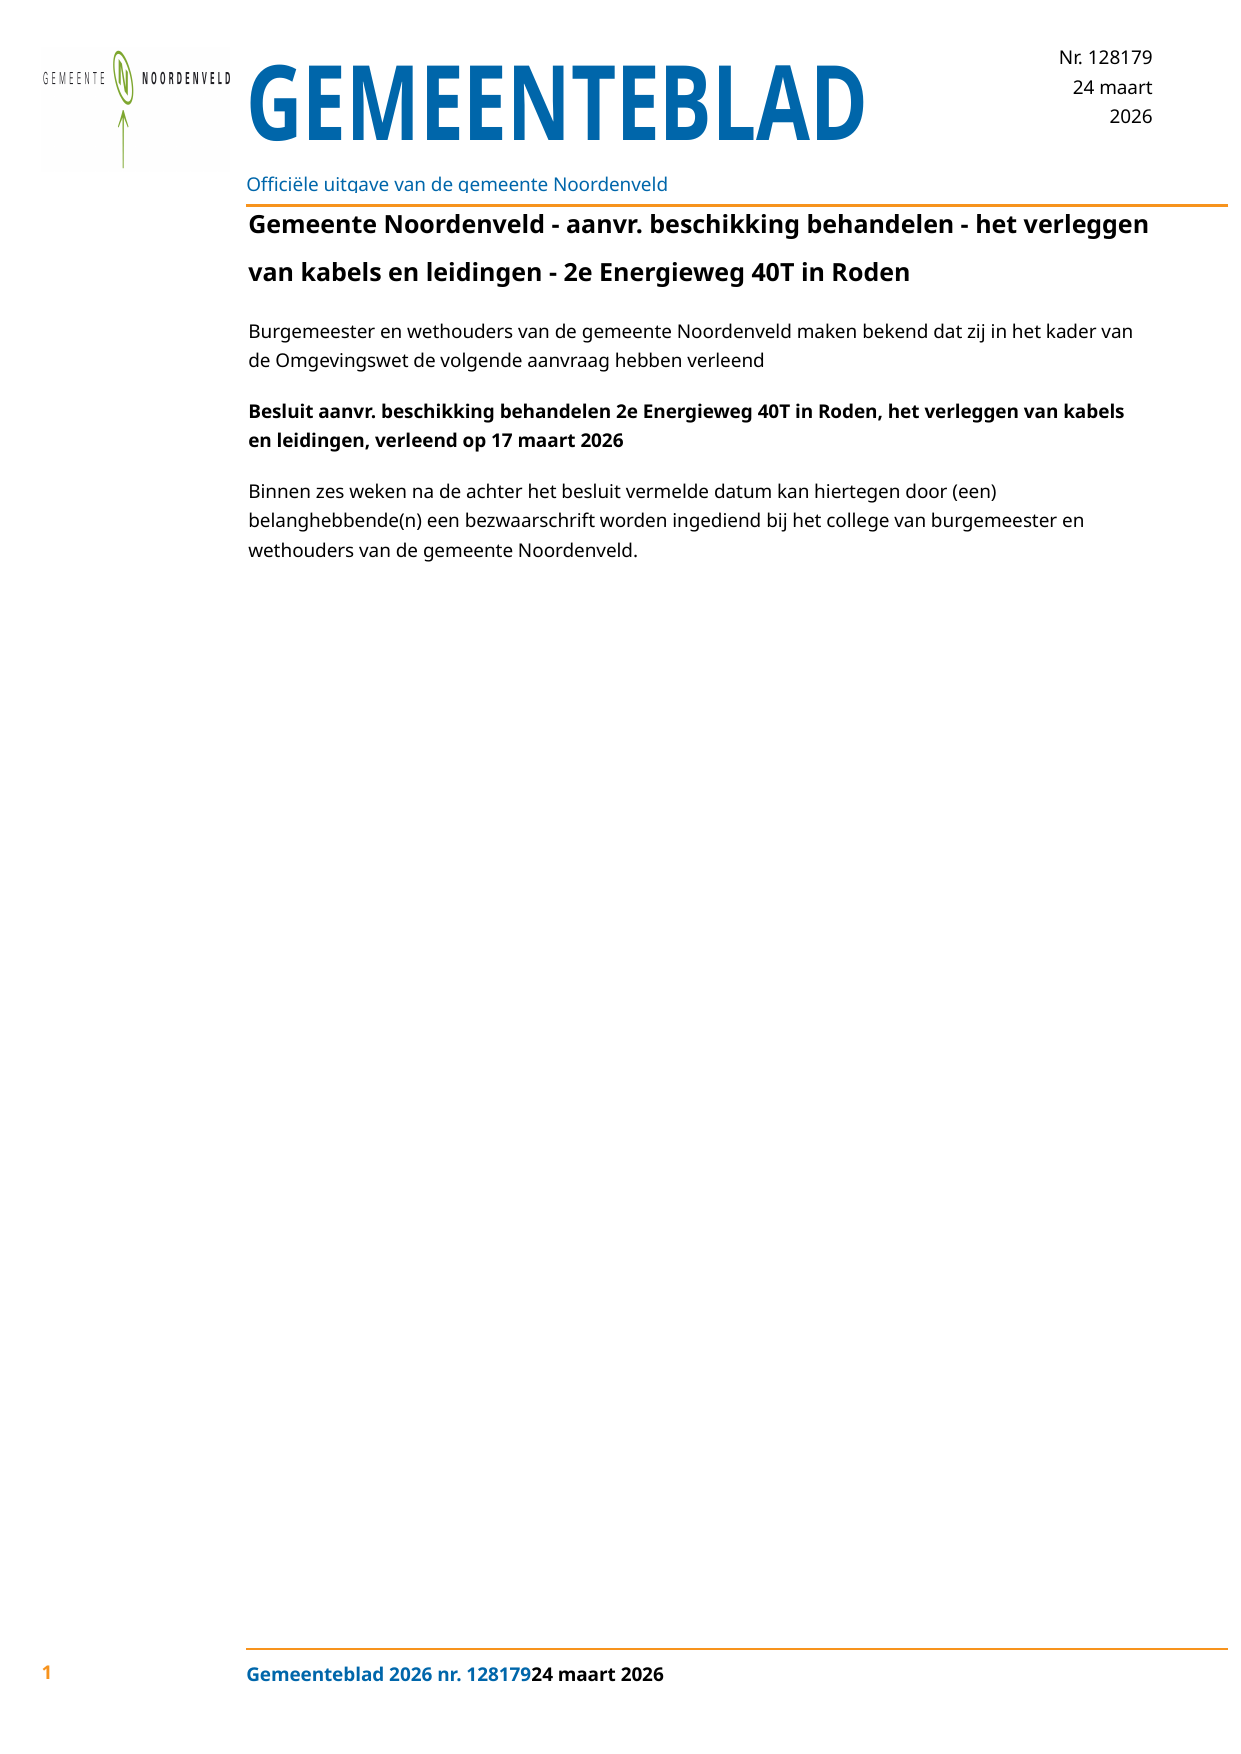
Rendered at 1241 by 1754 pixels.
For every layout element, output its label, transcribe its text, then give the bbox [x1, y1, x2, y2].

text Binnen zes weken na de achter het besluit vermelde datum kan hiertegen door (een) belanghebbende(n) een bezwaarschrift worden ingediend bij het college van burgemeester en wethouders van de gemeente Noordenveld. [248, 478, 1152, 563]
text Gemeente Noordenveld - aanvr. beschikking behandelen - het verleggen van kabels en leidingen - 2e Energieweg 40T in Roden [248, 207, 1152, 288]
text Burgemeester en wethouders van de gemeente Noordenveld maken bekend dat zij in het kader van de Omgevingswet de volgende aanvraag hebben verleend [248, 318, 1152, 373]
picture [41, 47, 231, 172]
text Besluit aanvr. beschikking behandelen 2e Energieweg 40T in Roden, het verleggen van kabels en leidingen, verleend op 17 maart 2026 [248, 398, 1152, 453]
